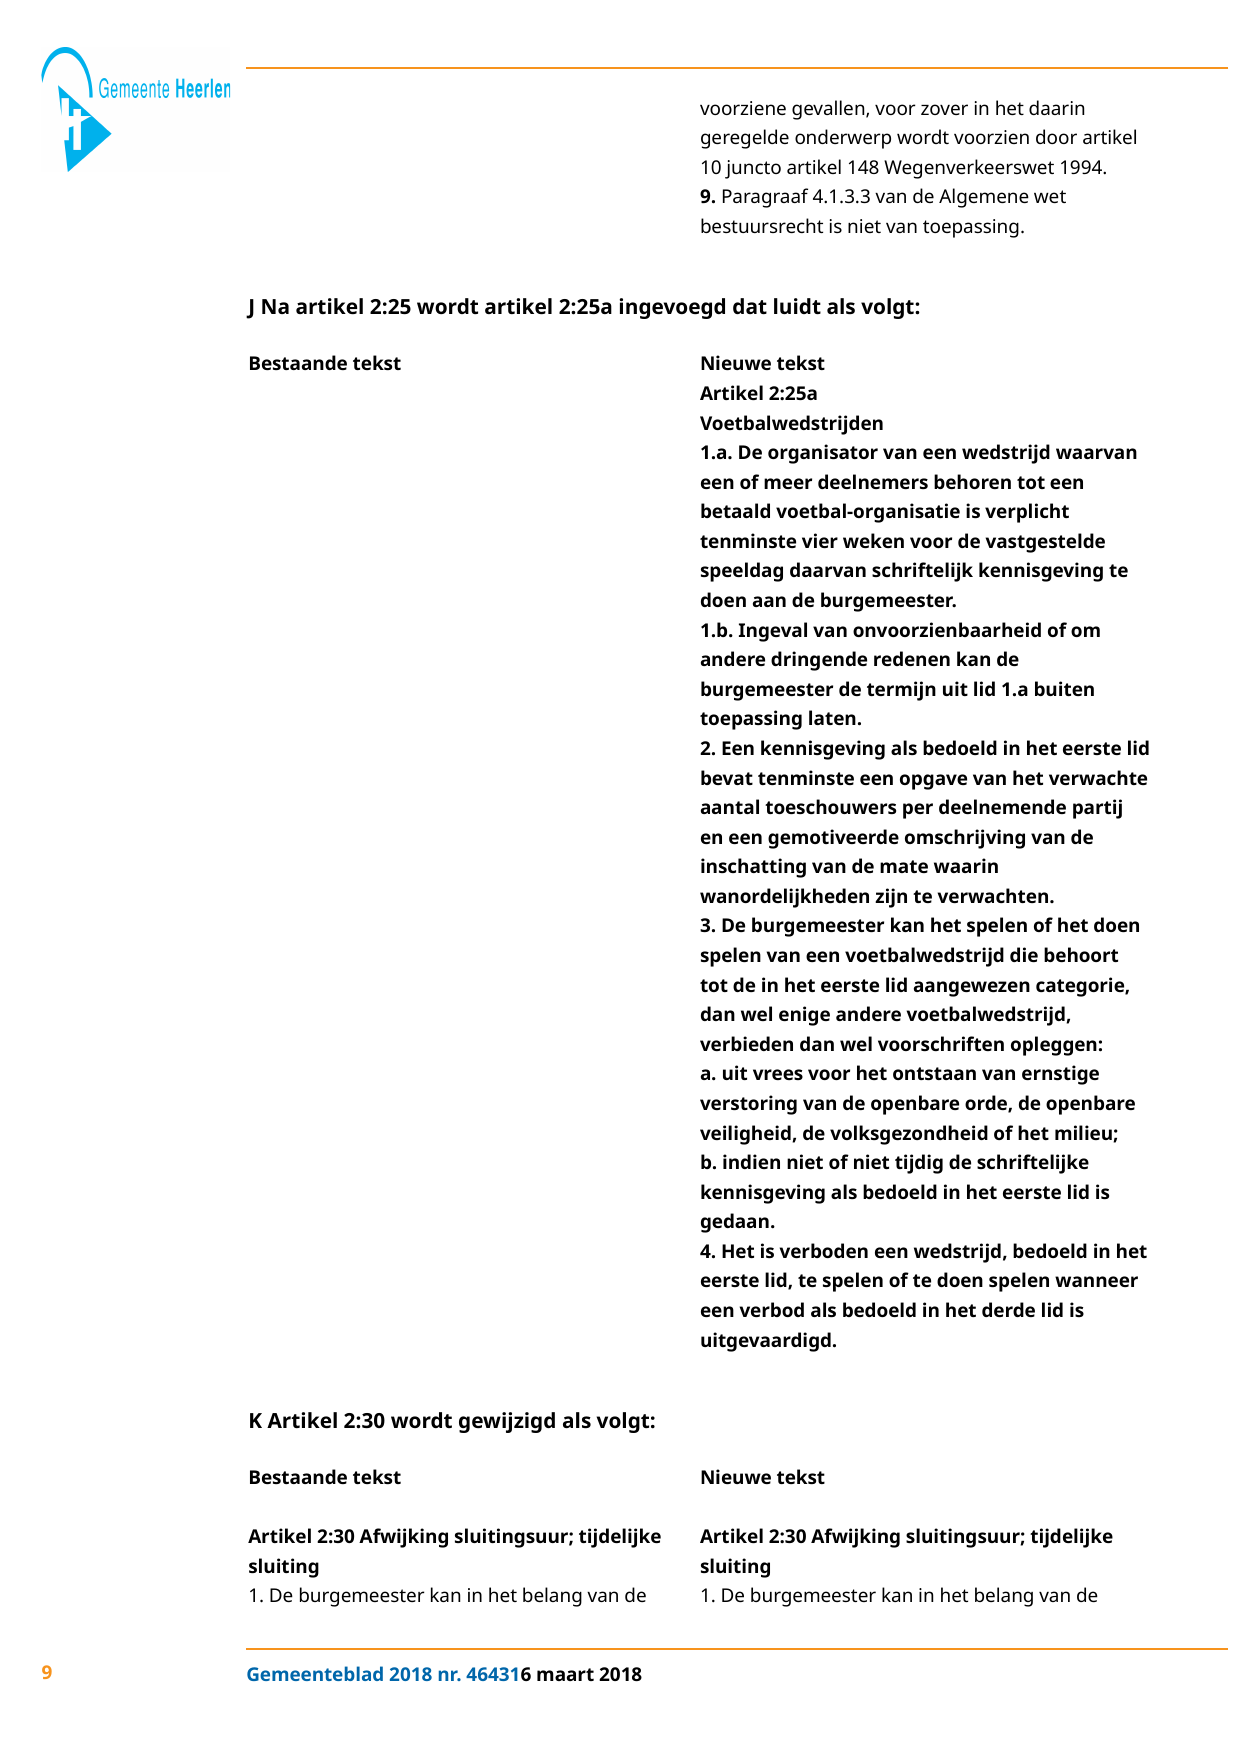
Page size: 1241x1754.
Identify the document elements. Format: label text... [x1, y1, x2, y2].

picture [41, 47, 58, 70]
table_header [248, 95, 700, 239]
picture [41, 47, 231, 172]
table_header Nieuwe tekst Artikel 2:30 Afwijking sluitingsuur; tijdelijke sluiting 1. De burgemeester kan in het belang van de [700, 1464, 1152, 1608]
table_header Bestaande tekst [248, 351, 700, 1353]
text K Artikel 2:30 wordt gewijzigd als volgt: [248, 1406, 1152, 1435]
table_header voorziene gevallen, voor zover in het daarin geregelde onderwerp wordt voorzien door artikel 10 juncto artikel 148 Wegenverkeerswet 1994. 9. Paragraaf 4.1.3.3 van de Algemene wet bestuursrecht is niet van toepassing. [700, 95, 1152, 239]
table_header Nieuwe tekst Artikel 2:25a Voetbalwedstrijden 1.a. De organisator van een wedstrijd waarvan een of meer deelnemers behoren tot een betaald voetbal-organisatie is verplicht tenminste vier weken voor de vastgestelde speeldag daarvan schriftelijk kennisgeving te doen aan de burgemeester. 1.b. Ingeval van onvoorzienbaarheid of om andere dringende redenen kan de burgemeester de termijn uit lid 1.a buiten toepassing laten. 2. Een kennisgeving als bedoeld in het eerste lid bevat tenminste een opgave van het verwachte aantal toeschouwers per deelnemende partij en een gemotiveerde omschrijving van de inschatting van de mate waarin wanordelijkheden zijn te verwachten. 3. De burgemeester kan het spelen of het doen spelen van een voetbalwedstrijd die behoort tot de in het eerste lid aangewezen categorie, dan wel enige andere voetbalwedstrijd, verbieden dan wel voorschriften opleggen: a. uit vrees voor het ontstaan van ernstige verstoring van de openbare orde, de openbare veiligheid, de volksgezondheid of het milieu; b. indien niet of niet tijdig de schriftelijke kennisgeving als bedoeld in het eerste lid is gedaan. 4. Het is verboden een wedstrijd, bedoeld in het eerste lid, te spelen of te doen spelen wanneer een verbod als bedoeld in het derde lid is uitgevaardigd. [700, 351, 1152, 1353]
text J Na artikel 2:25 wordt artikel 2:25a ingevoegd dat luidt als volgt: [248, 292, 1152, 321]
table_header Bestaande tekst Artikel 2:30 Afwijking sluitingsuur; tijdelijke sluiting 1. De burgemeester kan in het belang van de [248, 1464, 700, 1608]
